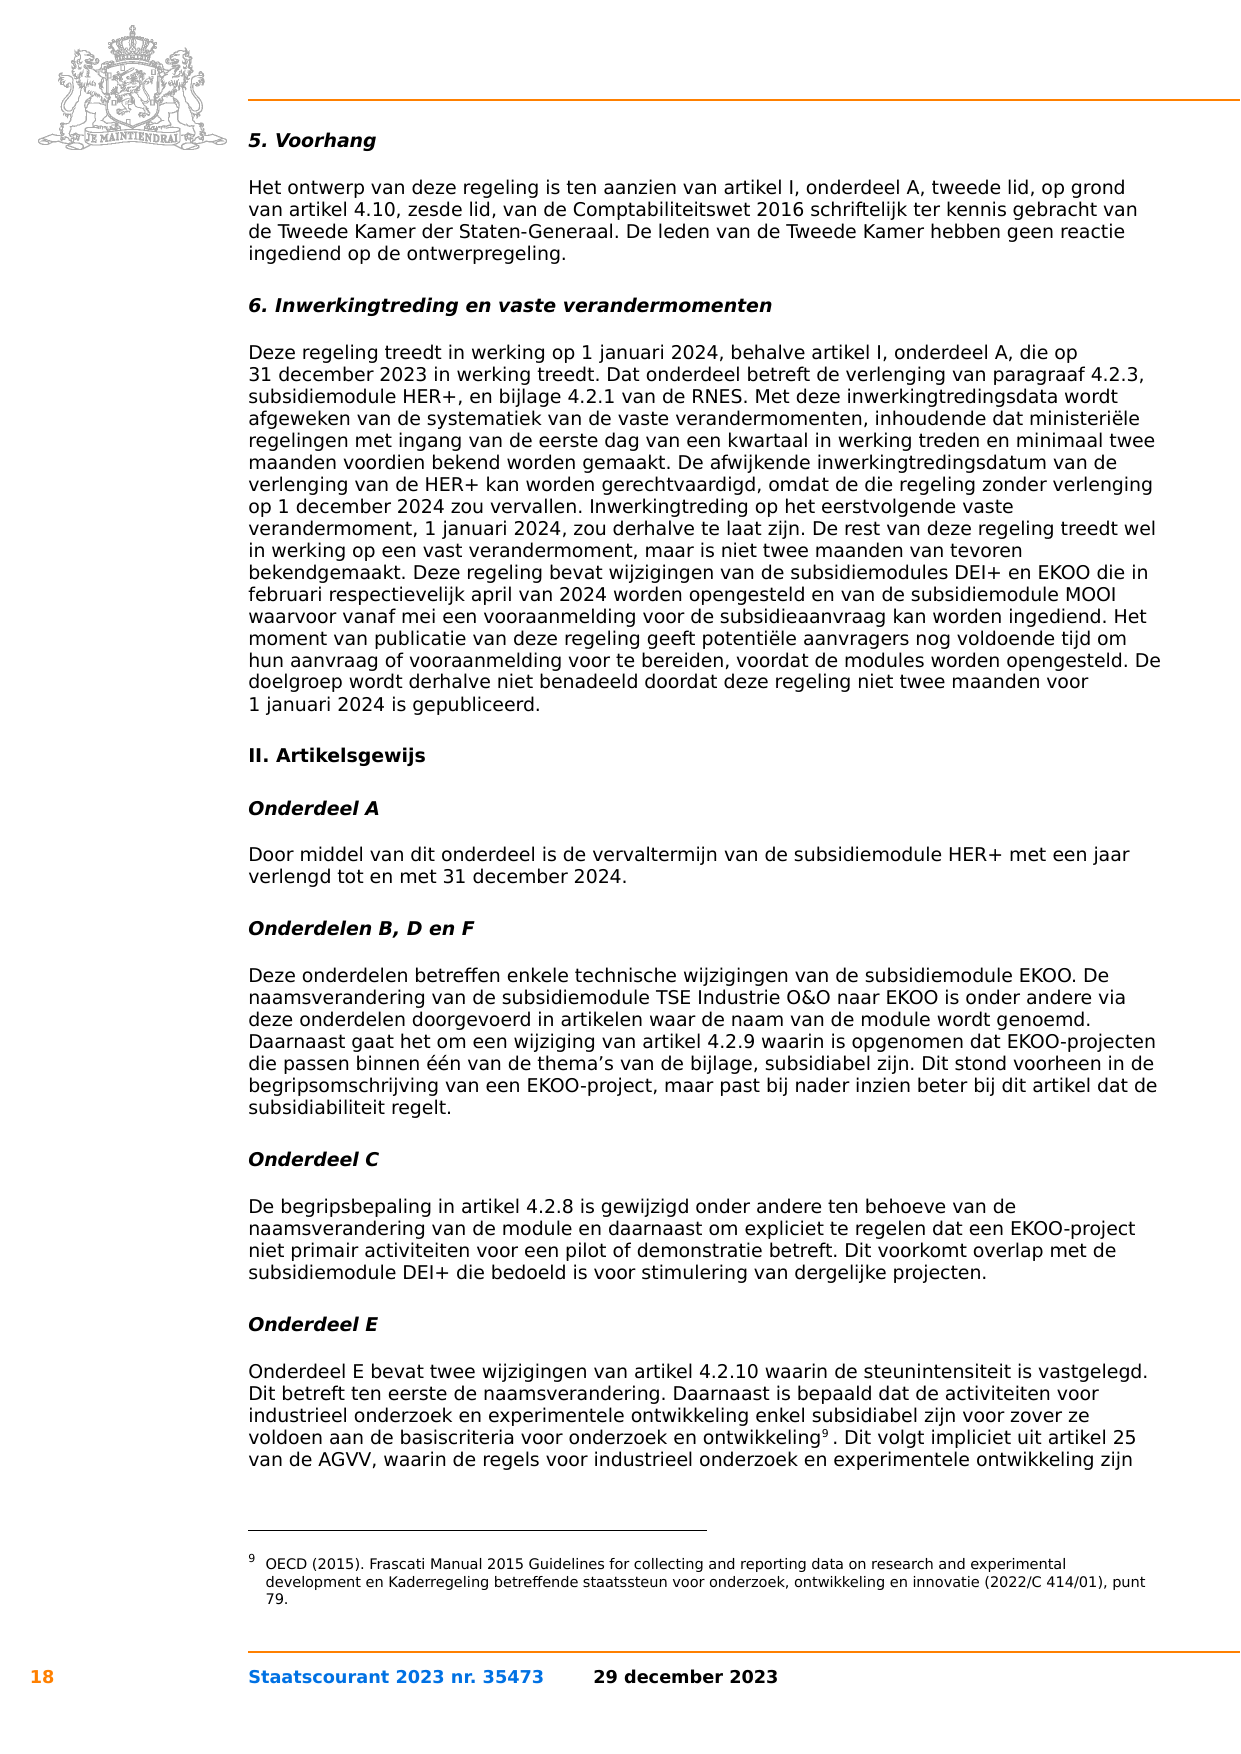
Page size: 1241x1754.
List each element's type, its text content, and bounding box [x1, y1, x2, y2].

text Het ontwerp van deze regeling is ten aanzien van artikel I, onderdeel A, tweede lid, op grond van artikel 4.10, zesde lid, van de Comptabiliteitswet 2016 schriftelijk ter kennis gebracht van de Tweede Kamer der Staten-Generaal. De leden van de Tweede Kamer hebben geen reactie ingediend op de ontwerpregeling. [248, 177, 1163, 265]
text De begripsbepaling in artikel 4.2.8 is gewijzigd onder andere ten behoeve van de naamsverandering van de module en daarnaast om expliciet te regelen dat een EKOO-project niet primair activiteiten voor een pilot of demonstratie betreft. Dit voorkomt overlap met de subsidiemodule DEI+ die bedoeld is voor stimulering van dergelijke projecten. [248, 1196, 1163, 1284]
subtitle Onderdeel A [248, 797, 1163, 819]
text Deze regeling treedt in werking op 1 januari 2024, behalve artikel I, onderdeel A, die op 31 december 2023 in werking treedt. Dat onderdeel betreft de verlenging van paragraaf 4.2.3, subsidiemodule HER+, en bijlage 4.2.1 van de RNES. Met deze inwerkingtredingsdata wordt afgeweken van de systematiek van de vaste verandermomenten, inhoudende dat ministeriële regelingen met ingang van de eerste dag van een kwartaal in werking treden en minimaal twee maanden voordien bekend worden gemaakt. De afwijkende inwerkingtredingsdatum van de verlenging van de HER+ kan worden gerechtvaardigd, omdat de die regeling zonder verlenging op 1 december 2024 zou vervallen. Inwerkingtreding op het eerstvolgende vaste verandermoment, 1 januari 2024, zou derhalve te laat zijn. De rest van deze regeling treedt wel in werking op een vast verandermoment, maar is niet twee maanden van tevoren bekendgemaakt. Deze regeling bevat wijzigingen van de subsidiemodules DEI+ en EKOO die in februari respectievelijk april van 2024 worden opengesteld en van de subsidiemodule MOOI waarvoor vanaf mei een vooraanmelding voor de subsidieaanvraag kan worden ingediend. Het moment van publicatie van deze regeling geeft potentiële aanvragers nog voldoende tijd om hun aanvraag of vooraanmelding voor te bereiden, voordat de modules worden opengesteld. De doelgroep wordt derhalve niet benadeeld doordat deze regeling niet twee maanden voor 1 januari 2024 is gepubliceerd. [248, 342, 1163, 715]
text Deze onderdelen betreffen enkele technische wijzigingen van de subsidiemodule EKOO. De naamsverandering van de subsidiemodule TSE Industrie O&O naar EKOO is onder andere via deze onderdelen doorgevoerd in artikelen waar de naam van de module wordt genoemd. Daarnaast gaat het om een wijziging van artikel 4.2.9 waarin is opgenomen dat EKOO-projecten die passen binnen één van de thema’s van de bijlage, subsidiabel zijn. Dit stond voorheen in de begripsomschrijving van een EKOO-project, maar past bij nader inzien beter bij dit artikel dat de subsidiabiliteit regelt. [248, 965, 1163, 1119]
text Onderdeel E bevat twee wijzigingen van artikel 4.2.10 waarin de steunintensiteit is vastgelegd. Dit betreft ten eerste de naamsverandering. Daarnaast is bepaald dat de activiteiten voor industrieel onderzoek en experimentele ontwikkeling enkel subsidiabel zijn voor zover ze voldoen aan de basiscriteria voor onderzoek en ontwikkeling. Dit volgt impliciet uit artikel 25 van de AGVV, waarin de regels voor industrieel onderzoek en experimentele ontwikkeling zijn [248, 1361, 1163, 1471]
subtitle 5. Voorhang [248, 130, 1163, 152]
text Door middel van dit onderdeel is de vervaltermijn van de subsidiemodule HER+ met een jaar verlengd tot en met 31 december 2024. [248, 844, 1163, 888]
subtitle Onderdelen B, D en F [248, 918, 1163, 940]
subtitle II. Artikelsgewijs [248, 745, 1163, 767]
picture [38, 25, 227, 150]
text OECD (2015). Frascati Manual 2015 Guidelines for collecting and reporting data on research and experimental development en Kaderregeling betreffende staatssteun voor onderzoek, ontwikkeling en innovatie (2022/C 414/01), punt 79. [248, 1552, 1163, 1608]
subtitle 6. Inwerkingtreding en vaste verandermomenten [248, 295, 1163, 317]
subtitle Onderdeel C [248, 1149, 1163, 1171]
subtitle Onderdeel E [248, 1314, 1163, 1336]
